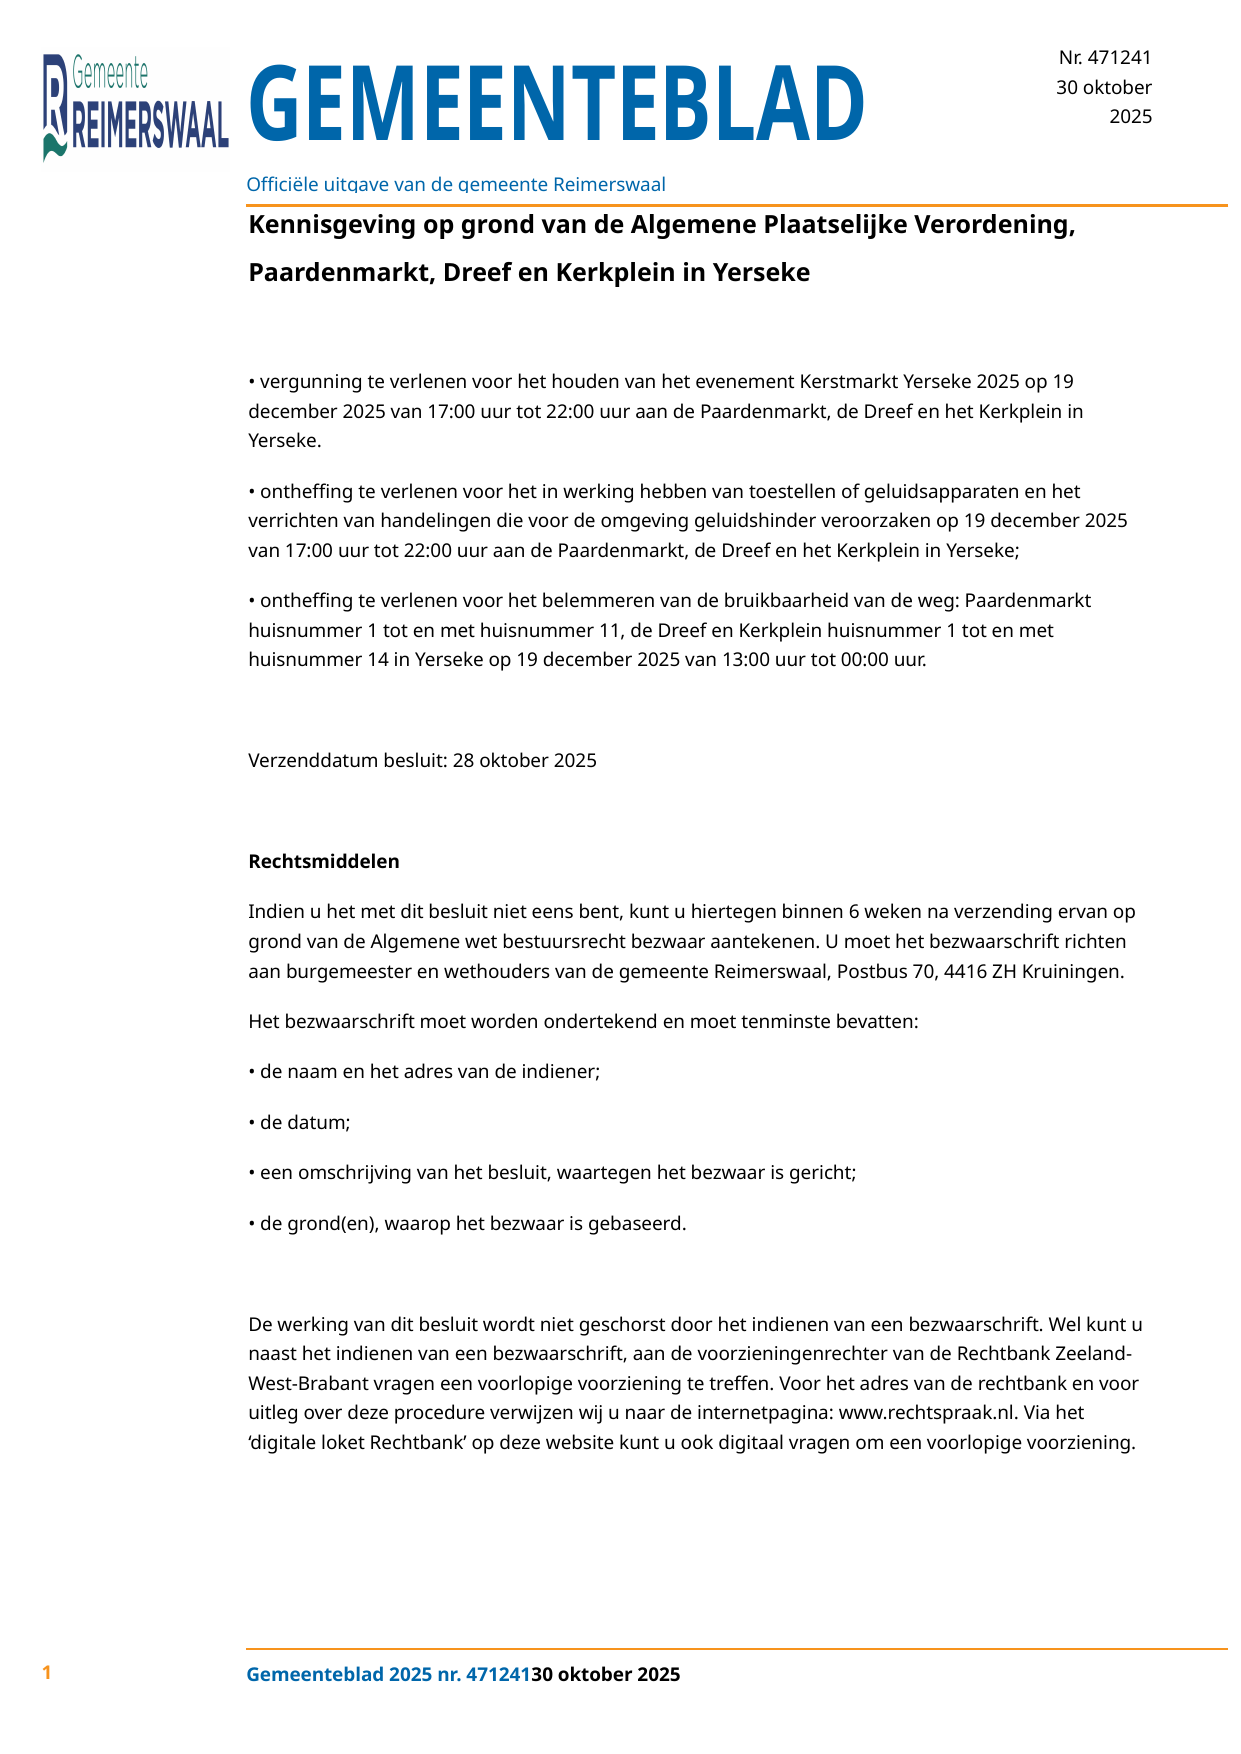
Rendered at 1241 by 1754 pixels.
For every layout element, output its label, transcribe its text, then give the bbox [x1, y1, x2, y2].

text • de datum; [248, 1109, 1152, 1135]
text Indien u het met dit besluit niet eens bent, kunt u hiertegen binnen 6 weken na verzending ervan op grond van de Algemene wet bestuursrecht bezwaar aantekenen. U moet het bezwaarschrift richten aan burgemeester en wethouders van de gemeente Reimerswaal, Postbus 70, 4416 ZH Kruiningen. [248, 899, 1152, 984]
text • vergunning te verlenen voor het houden van het evenement Kerstmarkt Yerseke 2025 op 19 december 2025 van 17:00 uur tot 22:00 uur aan de Paardenmarkt, de Dreef en het Kerkplein in Yerseke. [248, 368, 1152, 453]
picture [41, 47, 231, 172]
text Kennisgeving op grond van de Algemene Plaatselijke Verordening, Paardenmarkt, Dreef en Kerkplein in Yerseke [248, 207, 1152, 288]
text • een omschrijving van het besluit, waartegen het bezwaar is gericht; [248, 1159, 1152, 1185]
text Rechtsmiddelen [248, 848, 1152, 874]
text • de grond(en), waarop het bezwaar is gebaseerd. [248, 1210, 1152, 1236]
text • ontheffing te verlenen voor het in werking hebben van toestellen of geluidsapparaten en het verrichten van handelingen die voor de omgeving geluidshinder veroorzaken op 19 december 2025 van 17:00 uur tot 22:00 uur aan de Paardenmarkt, de Dreef en het Kerkplein in Yerseke; [248, 478, 1152, 563]
text De werking van dit besluit wordt niet geschorst door het indienen van een bezwaarschrift. Wel kunt u naast het indienen van een bezwaarschrift, aan de voorzieningenrechter van de Rechtbank Zeeland-West-Brabant vragen een voorlopige voorziening te treffen. Voor het adres van de rechtbank en voor uitleg over deze procedure verwijzen wij u naar de internetpagina: www.rechtspraak.nl. Via het ‘digitale loket Rechtbank’ op deze website kunt u ook digitaal vragen om een voorlopige voorziening. [248, 1311, 1152, 1455]
text • de naam en het adres van de indiener; [248, 1059, 1152, 1084]
text • ontheffing te verlenen voor het belemmeren van de bruikbaarheid van de weg: Paardenmarkt huisnummer 1 tot en met huisnummer 11, de Dreef en Kerkplein huisnummer 1 tot en met huisnummer 14 in Yerseke op 19 december 2025 van 13:00 uur tot 00:00 uur. [248, 587, 1152, 672]
text Het bezwaarschrift moet worden ondertekend en moet tenminste bevatten: [248, 1008, 1152, 1034]
text Verzenddatum besluit: 28 oktober 2025 [248, 747, 1152, 773]
